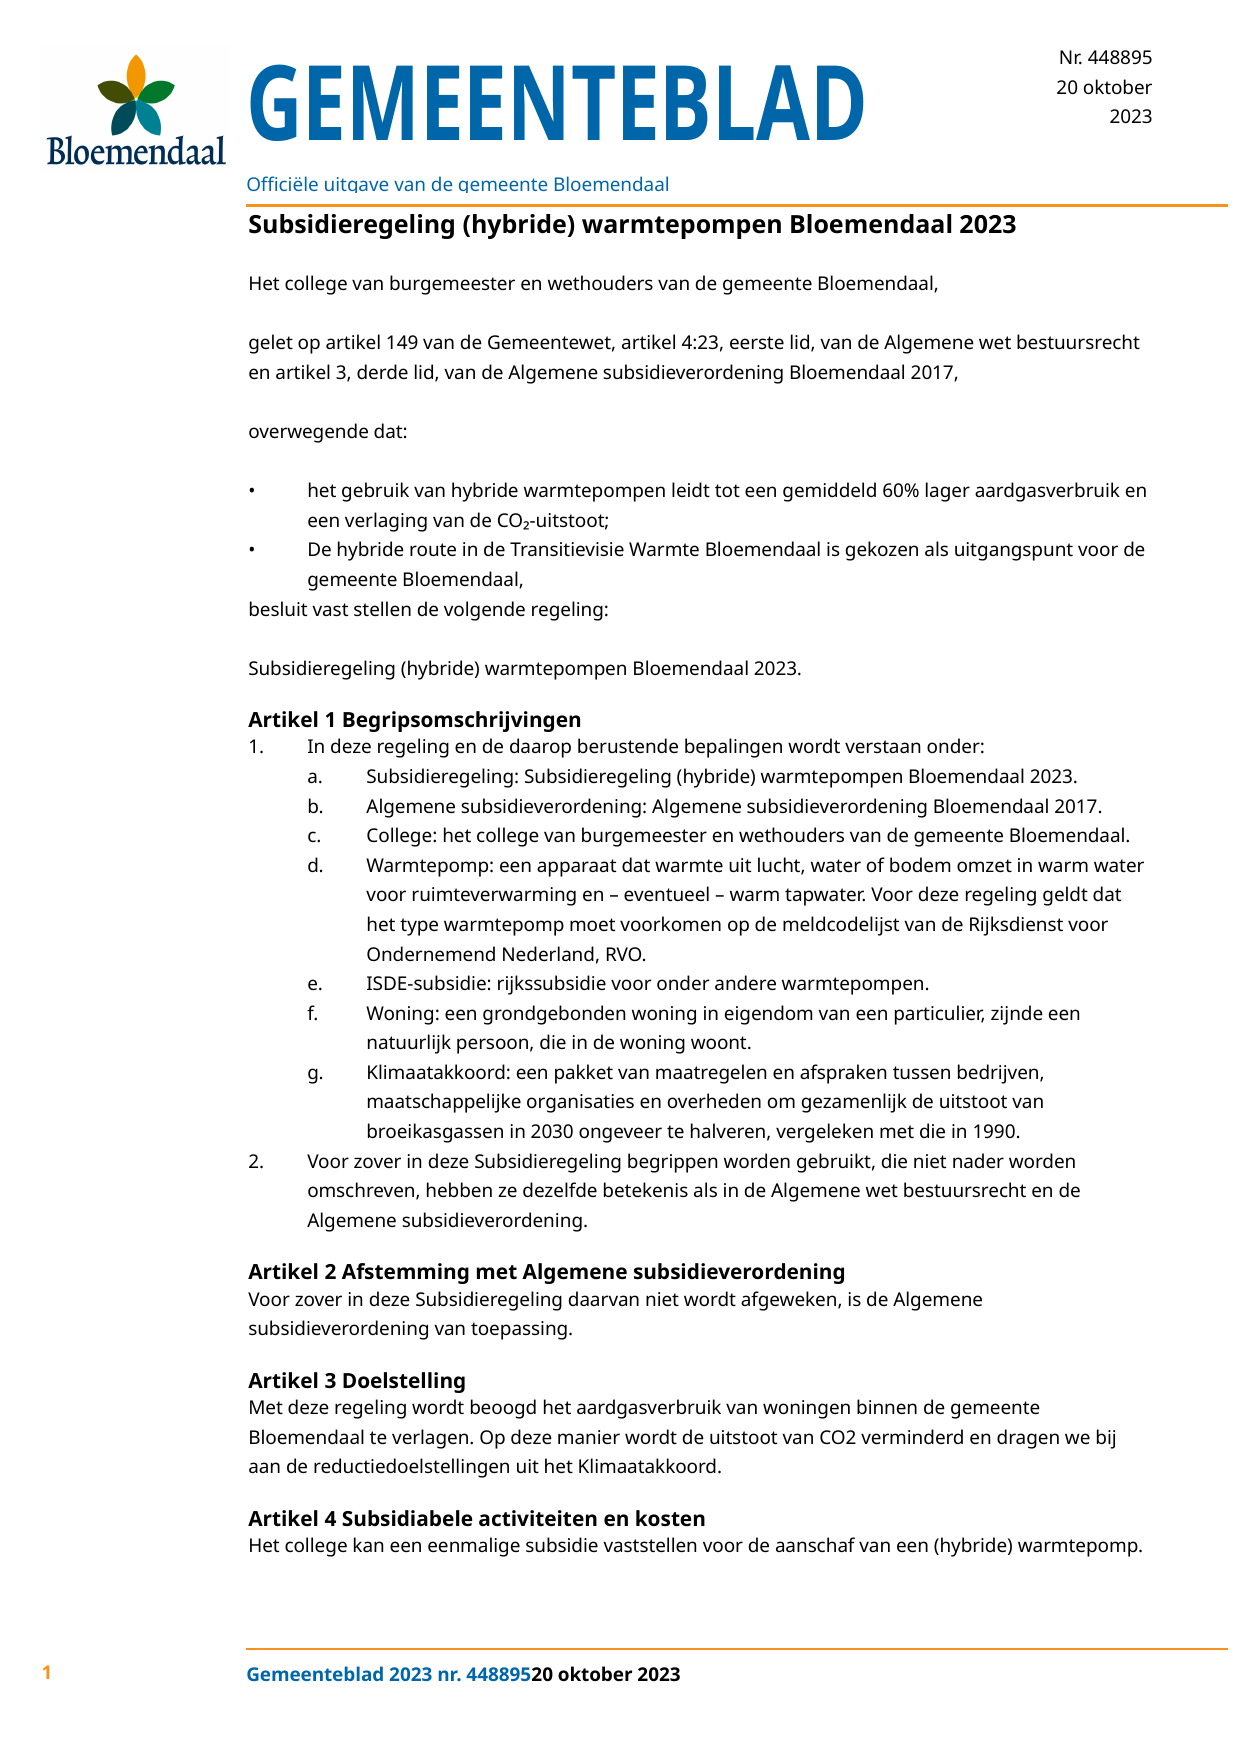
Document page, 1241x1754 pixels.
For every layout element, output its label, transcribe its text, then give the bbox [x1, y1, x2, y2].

text Subsidieregeling (hybride) warmtepompen Bloemendaal 2023. [248, 655, 1152, 681]
text Voor zover in deze Subsidieregeling daarvan niet wordt afgeweken, is de Algemene subsidieverordening van toepassing. [248, 1286, 1152, 1341]
picture [41, 47, 231, 172]
list Algemene subsidieverordening: Algemene subsidieverordening Bloemendaal 2017. [307, 793, 1152, 819]
text besluit vast stellen de volgende regeling: [248, 596, 1152, 621]
list Voor zover in deze Subsidieregeling begrippen worden gebruikt, die niet nader worden omschreven, hebben ze dezelfde betekenis als in de Algemene wet bestuursrecht en de Algemene subsidieverordening. [248, 1148, 1152, 1233]
list Klimaatakkoord: een pakket van maatregelen en afspraken tussen bedrijven, maatschappelijke organisaties en overheden om gezamenlijk de uitstoot van broeikasgassen in 2030 ongeveer te halveren, vergeleken met die in 1990. [307, 1059, 1152, 1144]
text Artikel 1 Begripsomschrijvingen [248, 705, 1152, 734]
text Subsidieregeling (hybride) warmtepompen Bloemendaal 2023 [248, 207, 1152, 241]
list Subsidieregeling: Subsidieregeling (hybride) warmtepompen Bloemendaal 2023. [307, 763, 1152, 789]
text Artikel 4 Subsidiabele activiteiten en kosten [248, 1504, 1152, 1532]
list het gebruik van hybride warmtepompen leidt tot een gemiddeld 60% lager aardgasverbruik en een verlaging van de CO₂-uitstoot; [248, 477, 1152, 533]
text gelet op artikel 149 van de Gemeentewet, artikel 4:23, eerste lid, van de Algemene wet bestuursrecht en artikel 3, derde lid, van de Algemene subsidieverordening Bloemendaal 2017, [248, 329, 1152, 385]
list In deze regeling en de daarop berustende bepalingen wordt verstaan onder: [248, 734, 1152, 759]
text overwegende dat: [248, 418, 1152, 444]
list Warmtepomp: een apparaat dat warmte uit lucht, water of bodem omzet in warm water voor ruimteverwarming en – eventueel – warm tapwater. Voor deze regeling geldt dat het type warmtepomp moet voorkomen op de meldcodelijst van de Rijksdienst voor Ondernemend Nederland, RVO. [307, 852, 1152, 967]
list Woning: een grondgebonden woning in eigendom van een particulier, zijnde een natuurlijk persoon, die in de woning woont. [307, 1000, 1152, 1055]
text Artikel 2 Afstemming met Algemene subsidieverordening [248, 1257, 1152, 1286]
text Het college van burgemeester en wethouders van de gemeente Bloemendaal, [248, 270, 1152, 296]
list De hybride route in de Transitievisie Warmte Bloemendaal is gekozen als uitgangspunt voor de gemeente Bloemendaal, [248, 537, 1152, 592]
list ISDE-subsidie: rijkssubsidie voor onder andere warmtepompen. [307, 970, 1152, 996]
text Artikel 3 Doelstelling [248, 1366, 1152, 1394]
text Met deze regeling wordt beoogd het aardgasverbruik van woningen binnen de gemeente Bloemendaal te verlagen. Op deze manier wordt de uitstoot van CO2 verminderd en dragen we bij aan de reductiedoelstellingen uit het Klimaatakkoord. [248, 1394, 1152, 1479]
list College: het college van burgemeester en wethouders van de gemeente Bloemendaal. [307, 822, 1152, 848]
text Het college kan een eenmalige subsidie vaststellen voor de aanschaf van een (hybride) warmtepomp. [248, 1532, 1152, 1558]
